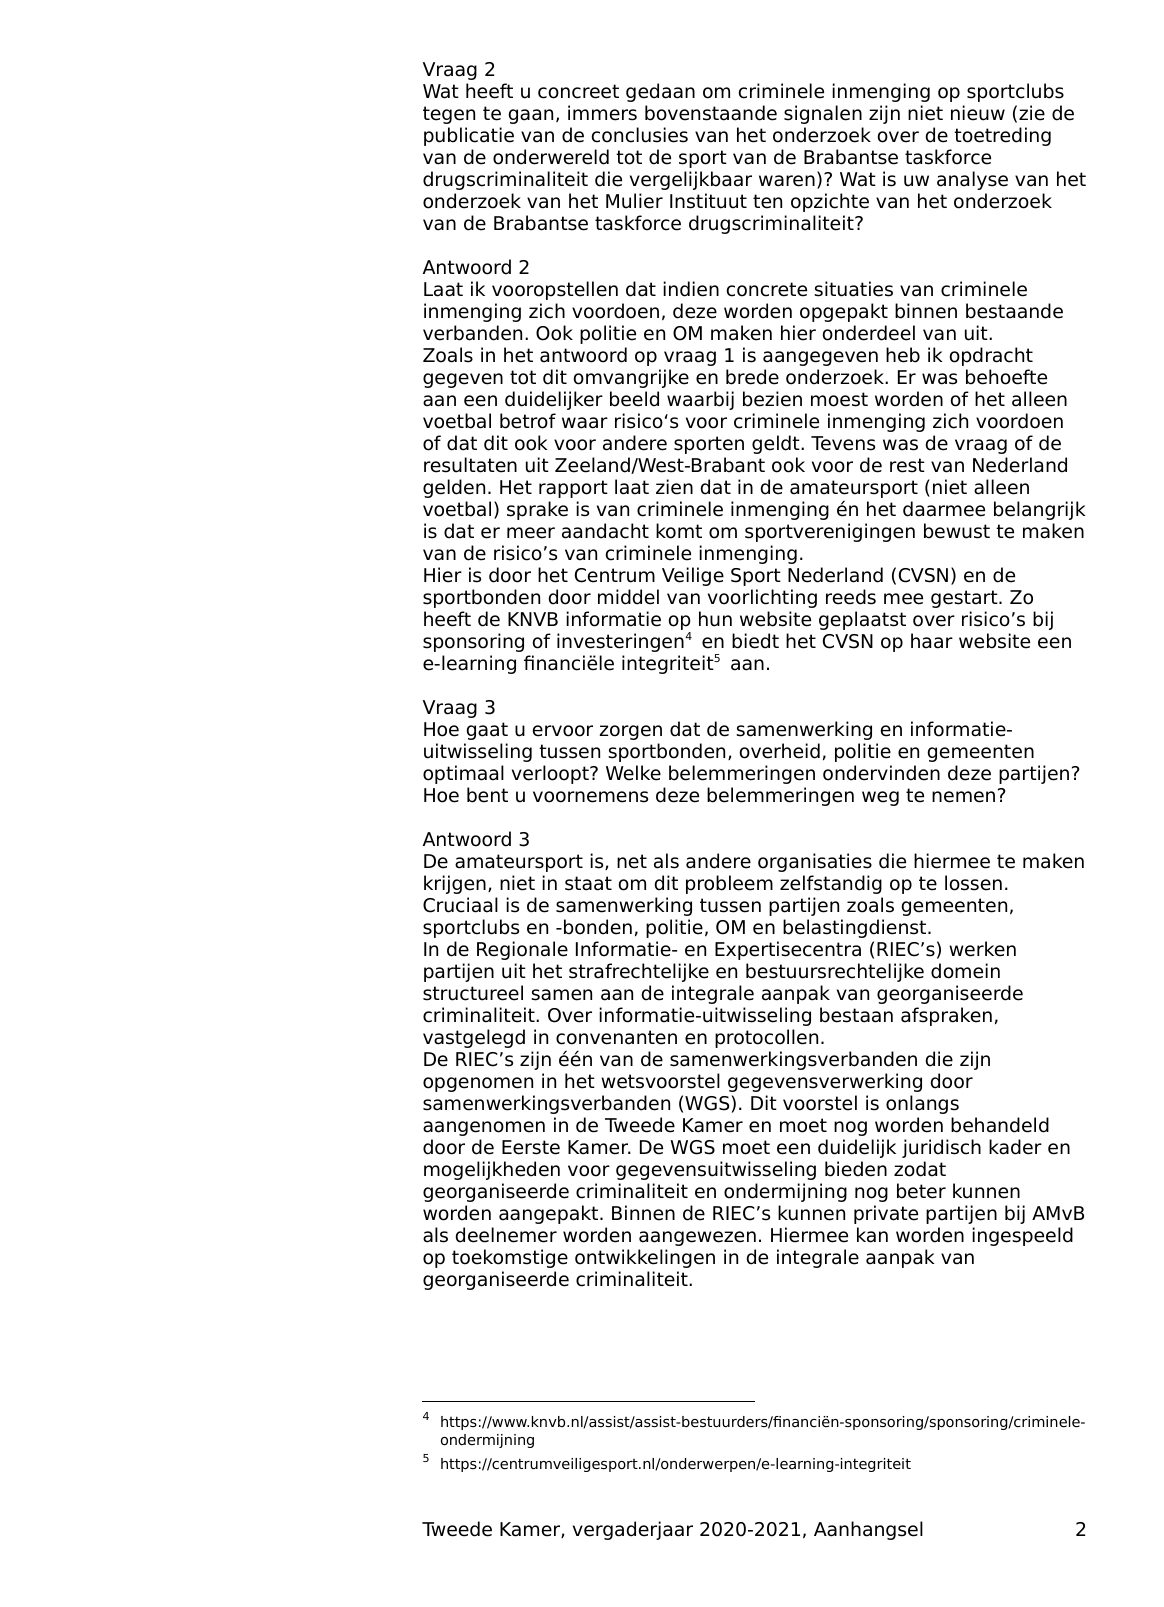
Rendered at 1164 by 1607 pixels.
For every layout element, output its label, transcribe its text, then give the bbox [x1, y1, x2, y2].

text https://centrumveiligesport.nl/onderwerpen/e-learning-integriteit [422, 1452, 1087, 1474]
text In de Regionale Informatie- en Expertisecentra (RIEC’s) werken partijen uit het strafrechtelijke en bestuursrechtelijke domein structureel samen aan de integrale aanpak van georganiseerde criminaliteit. Over informatie-uitwisseling bestaan afspraken, vastgelegd in convenanten en protocollen. [422, 939, 1087, 1049]
text De RIEC’s zijn één van de samenwerkingsverbanden die zijn opgenomen in het wetsvoorstel gegevensverwerking door samenwerkingsverbanden (WGS). Dit voorstel is onlangs aangenomen in de Tweede Kamer en moet nog worden behandeld door de Eerste Kamer. De WGS moet een duidelijk juridisch kader en mogelijkheden voor gegevensuitwisseling bieden zodat georganiseerde criminaliteit en ondermijning nog beter kunnen worden aangepakt. Binnen de RIEC’s kunnen private partijen bij AMvB als deelnemer worden aangewezen. Hiermee kan worden ingespeeld op toekomstige ontwikkelingen in de integrale aanpak van georganiseerde criminaliteit. [422, 1049, 1087, 1291]
text Hier is door het Centrum Veilige Sport Nederland (CVSN) en de sportbonden door middel van voorlichting reeds mee gestart. Zo heeft de KNVB informatie op hun website geplaatst over risico’s bij sponsoring of investeringen en biedt het CVSN op haar website een e-learning financiële integriteit aan. [422, 565, 1087, 675]
text https://www.knvb.nl/assist/assist-bestuurders/financiën-sponsoring/sponsoring/criminele-ondermijning [422, 1410, 1087, 1449]
text Zoals in het antwoord op vraag 1 is aangegeven heb ik opdracht gegeven tot dit omvangrijke en brede onderzoek. Er was behoefte aan een duidelijker beeld waarbij bezien moest worden of het alleen voetbal betrof waar risico‘s voor criminele inmenging zich voordoen of dat dit ook voor andere sporten geldt. Tevens was de vraag of de resultaten uit Zeeland/West-Brabant ook voor de rest van Nederland gelden. Het rapport laat zien dat in de amateursport (niet alleen voetbal) sprake is van criminele inmenging én het daarmee belangrijk is dat er meer aandacht komt om sportverenigingen bewust te maken van de risico’s van criminele inmenging. [422, 345, 1087, 565]
text Hoe gaat u ervoor zorgen dat de samenwerking en informatie-uitwisseling tussen sportbonden, overheid, politie en gemeenten optimaal verloopt? Welke belemmeringen ondervinden deze partijen? Hoe bent u voornemens deze belemmeringen weg te nemen? [422, 719, 1087, 807]
text De amateursport is, net als andere organisaties die hiermee te maken krijgen, niet in staat om dit probleem zelfstandig op te lossen. Cruciaal is de samenwerking tussen partijen zoals gemeenten, sportclubs en -bonden, politie, OM en belastingdienst. [422, 851, 1087, 939]
text Wat heeft u concreet gedaan om criminele inmenging op sportclubs tegen te gaan, immers bovenstaande signalen zijn niet nieuw (zie de publicatie van de conclusies van het onderzoek over de toetreding van de onderwereld tot de sport van de Brabantse taskforce drugscriminaliteit die vergelijkbaar waren)? Wat is uw analyse van het onderzoek van het Mulier Instituut ten opzichte van het onderzoek van de Brabantse taskforce drugscriminaliteit? [422, 81, 1087, 235]
text Vraag 2 [422, 59, 1087, 81]
text Laat ik vooropstellen dat indien concrete situaties van criminele inmenging zich voordoen, deze worden opgepakt binnen bestaande verbanden. Ook politie en OM maken hier onderdeel van uit. [422, 279, 1087, 345]
text Vraag 3 [422, 697, 1087, 719]
text Antwoord 3 [422, 829, 1087, 851]
text Antwoord 2 [422, 257, 1087, 279]
